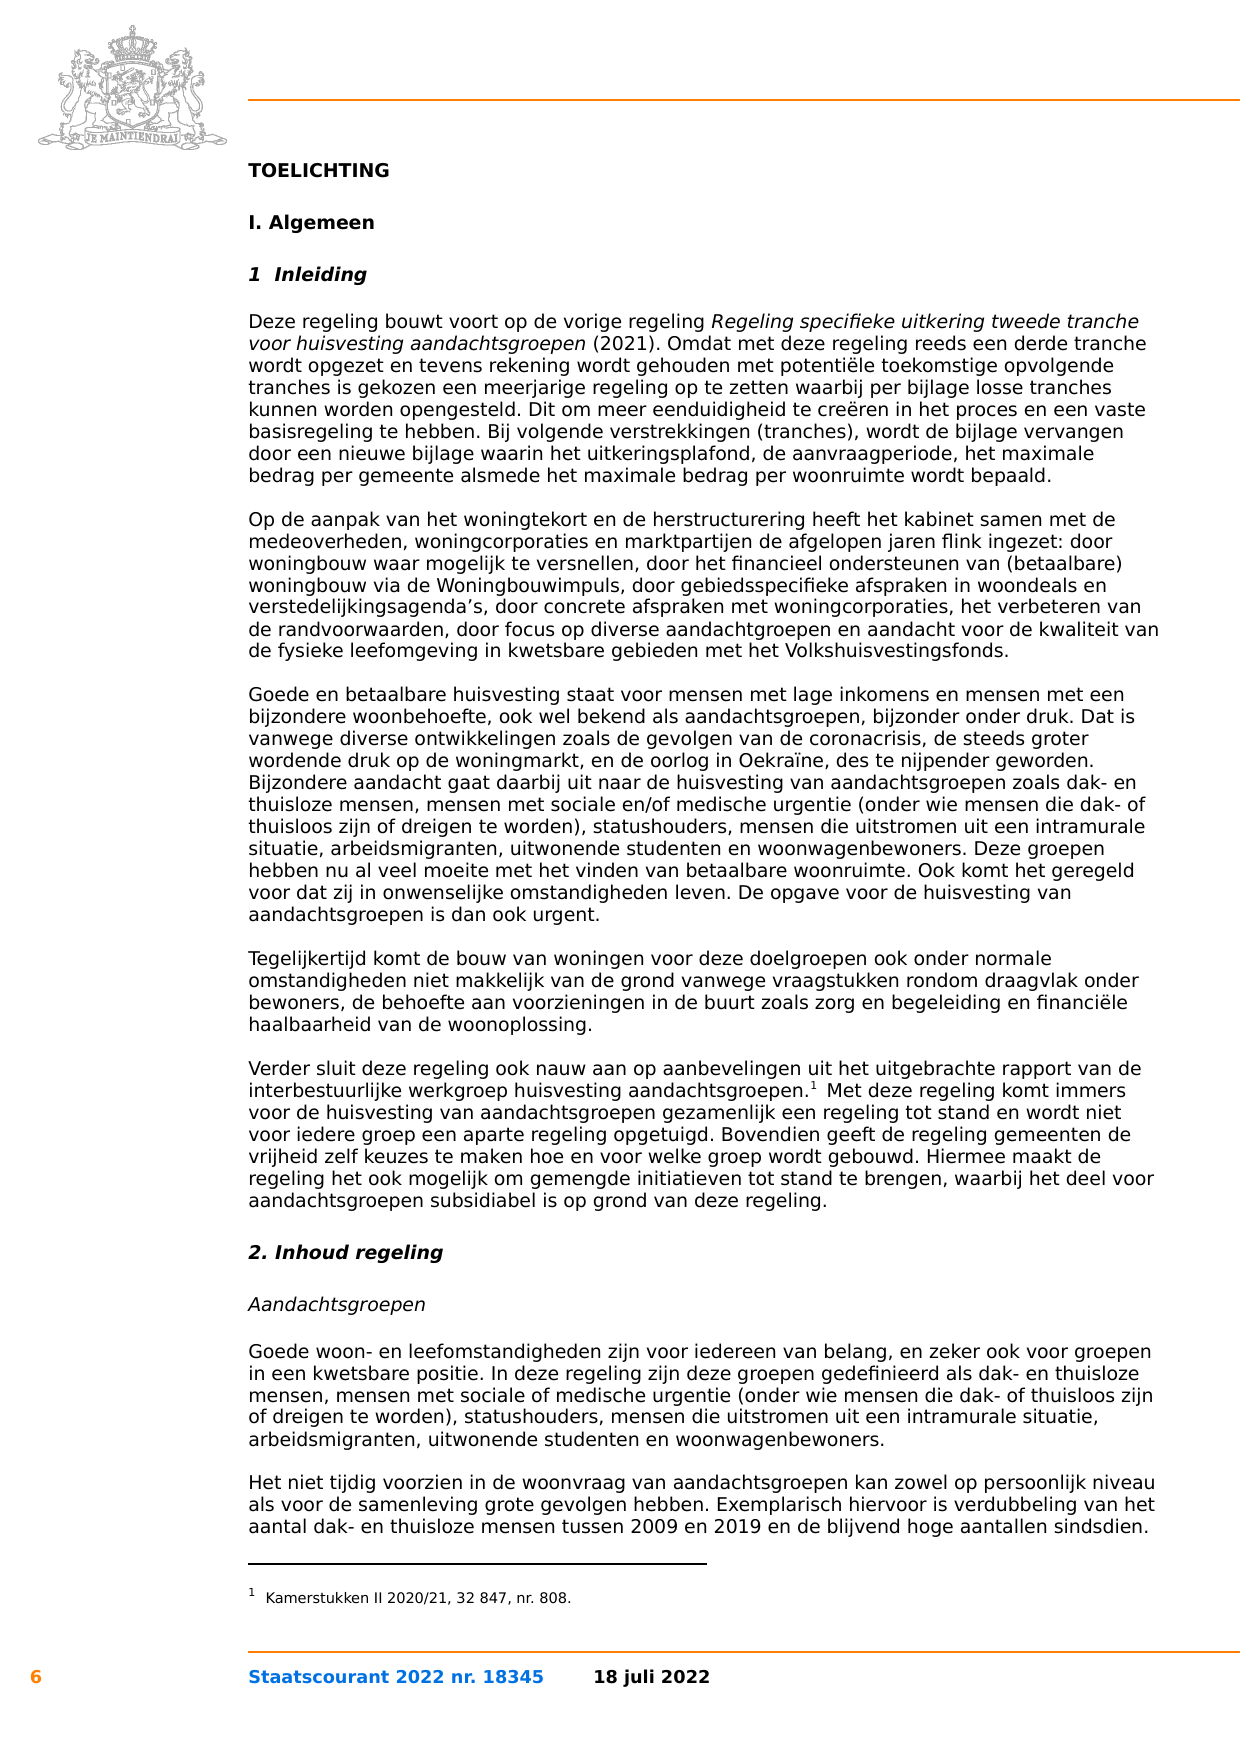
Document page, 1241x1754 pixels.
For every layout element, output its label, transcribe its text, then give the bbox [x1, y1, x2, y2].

text Goede en betaalbare huisvesting staat voor mensen met lage inkomens en mensen met een bijzondere woonbehoefte, ook wel bekend als aandachtsgroepen, bijzonder onder druk. Dat is vanwege diverse ontwikkelingen zoals de gevolgen van de coronacrisis, de steeds groter wordende druk op de woningmarkt, en de oorlog in Oekraïne, des te nijpender geworden. Bijzondere aandacht gaat daarbij uit naar de huisvesting van aandachtsgroepen zoals dak- en thuisloze mensen, mensen met sociale en/of medische urgentie (onder wie mensen die dak- of thuisloos zijn of dreigen te worden), statushouders, mensen die uitstromen uit een intramurale situatie, arbeidsmigranten, uitwonende studenten en woonwagenbewoners. Deze groepen hebben nu al veel moeite met het vinden van betaalbare woonruimte. Ook komt het geregeld voor dat zij in onwenselijke omstandigheden leven. De opgave voor de huisvesting van aandachtsgroepen is dan ook urgent. [248, 684, 1163, 926]
subtitle 2. Inhoud regeling [248, 1242, 1163, 1263]
text Het niet tijdig voorzien in de woonvraag van aandachtsgroepen kan zowel op persoonlijk niveau als voor de samenleving grote gevolgen hebben. Exemplarisch hiervoor is verdubbeling van het aantal dak- en thuisloze mensen tussen 2009 en 2019 en de blijvend hoge aantallen sindsdien. [248, 1472, 1163, 1538]
subtitle I. Algemeen [248, 212, 1163, 234]
text Goede woon- en leefomstandigheden zijn voor iedereen van belang, en zeker ook voor groepen in een kwetsbare positie. In deze regeling zijn deze groepen gedefinieerd als dak- en thuisloze mensen, mensen met sociale of medische urgentie (onder wie mensen die dak- of thuisloos zijn of dreigen te worden), statushouders, mensen die uitstromen uit een intramurale situatie, arbeidsmigranten, uitwonende studenten en woonwagenbewoners. [248, 1341, 1163, 1450]
text Tegelijkertijd komt de bouw van woningen voor deze doelgroepen ook onder normale omstandigheden niet makkelijk van de grond vanwege vraagstukken rondom draagvlak onder bewoners, de behoefte aan voorzieningen in de buurt zoals zorg en begeleiding en financiële haalbaarheid van de woonoplossing. [248, 948, 1163, 1036]
subtitle TOELICHTING [248, 160, 1163, 182]
text Op de aanpak van het woningtekort en de herstructurering heeft het kabinet samen met de medeoverheden, woningcorporaties en marktpartijen de afgelopen jaren flink ingezet: door woningbouw waar mogelijk te versnellen, door het financieel ondersteunen van (betaalbare) woningbouw via de Woningbouwimpuls, door gebiedsspecifieke afspraken in woondeals en verstedelijkingsagenda’s, door concrete afspraken met woningcorporaties, het verbeteren van de randvoorwaarden, door focus op diverse aandachtgroepen en aandacht voor de kwaliteit van de fysieke leefomgeving in kwetsbare gebieden met het Volkshuisvestingsfonds. [248, 508, 1163, 662]
text Kamerstukken II 2020/21, 32 847, nr. 808. [248, 1586, 1163, 1608]
text Verder sluit deze regeling ook nauw aan op aanbevelingen uit het uitgebrachte rapport van de interbestuurlijke werkgroep huisvesting aandachtsgroepen. Met deze regeling komt immers voor de huisvesting van aandachtsgroepen gezamenlijk een regeling tot stand en wordt niet voor iedere groep een aparte regeling opgetuigd. Bovendien geeft de regeling gemeenten de vrijheid zelf keuzes te maken hoe en voor welke groep wordt gebouwd. Hiermee maakt de regeling het ook mogelijk om gemengde initiatieven tot stand te brengen, waarbij het deel voor aandachtsgroepen subsidiabel is op grond van deze regeling. [248, 1058, 1163, 1212]
subtitle 1 Inleiding [248, 264, 1163, 286]
picture [38, 25, 227, 150]
text Deze regeling bouwt voort op de vorige regeling Regeling specifieke uitkering tweede tranche voor huisvesting aandachtsgroepen (2021). Omdat met deze regeling reeds een derde tranche wordt opgezet en tevens rekening wordt gehouden met potentiële toekomstige opvolgende tranches is gekozen een meerjarige regeling op te zetten waarbij per bijlage losse tranches kunnen worden opengesteld. Dit om meer eenduidigheid te creëren in het proces en een vaste basisregeling te hebben. Bij volgende verstrekkingen (tranches), wordt de bijlage vervangen door een nieuwe bijlage waarin het uitkeringsplafond, de aanvraagperiode, het maximale bedrag per gemeente alsmede het maximale bedrag per woonruimte wordt bepaald. [248, 311, 1163, 487]
subtitle Aandachtsgroepen [248, 1293, 1163, 1316]
